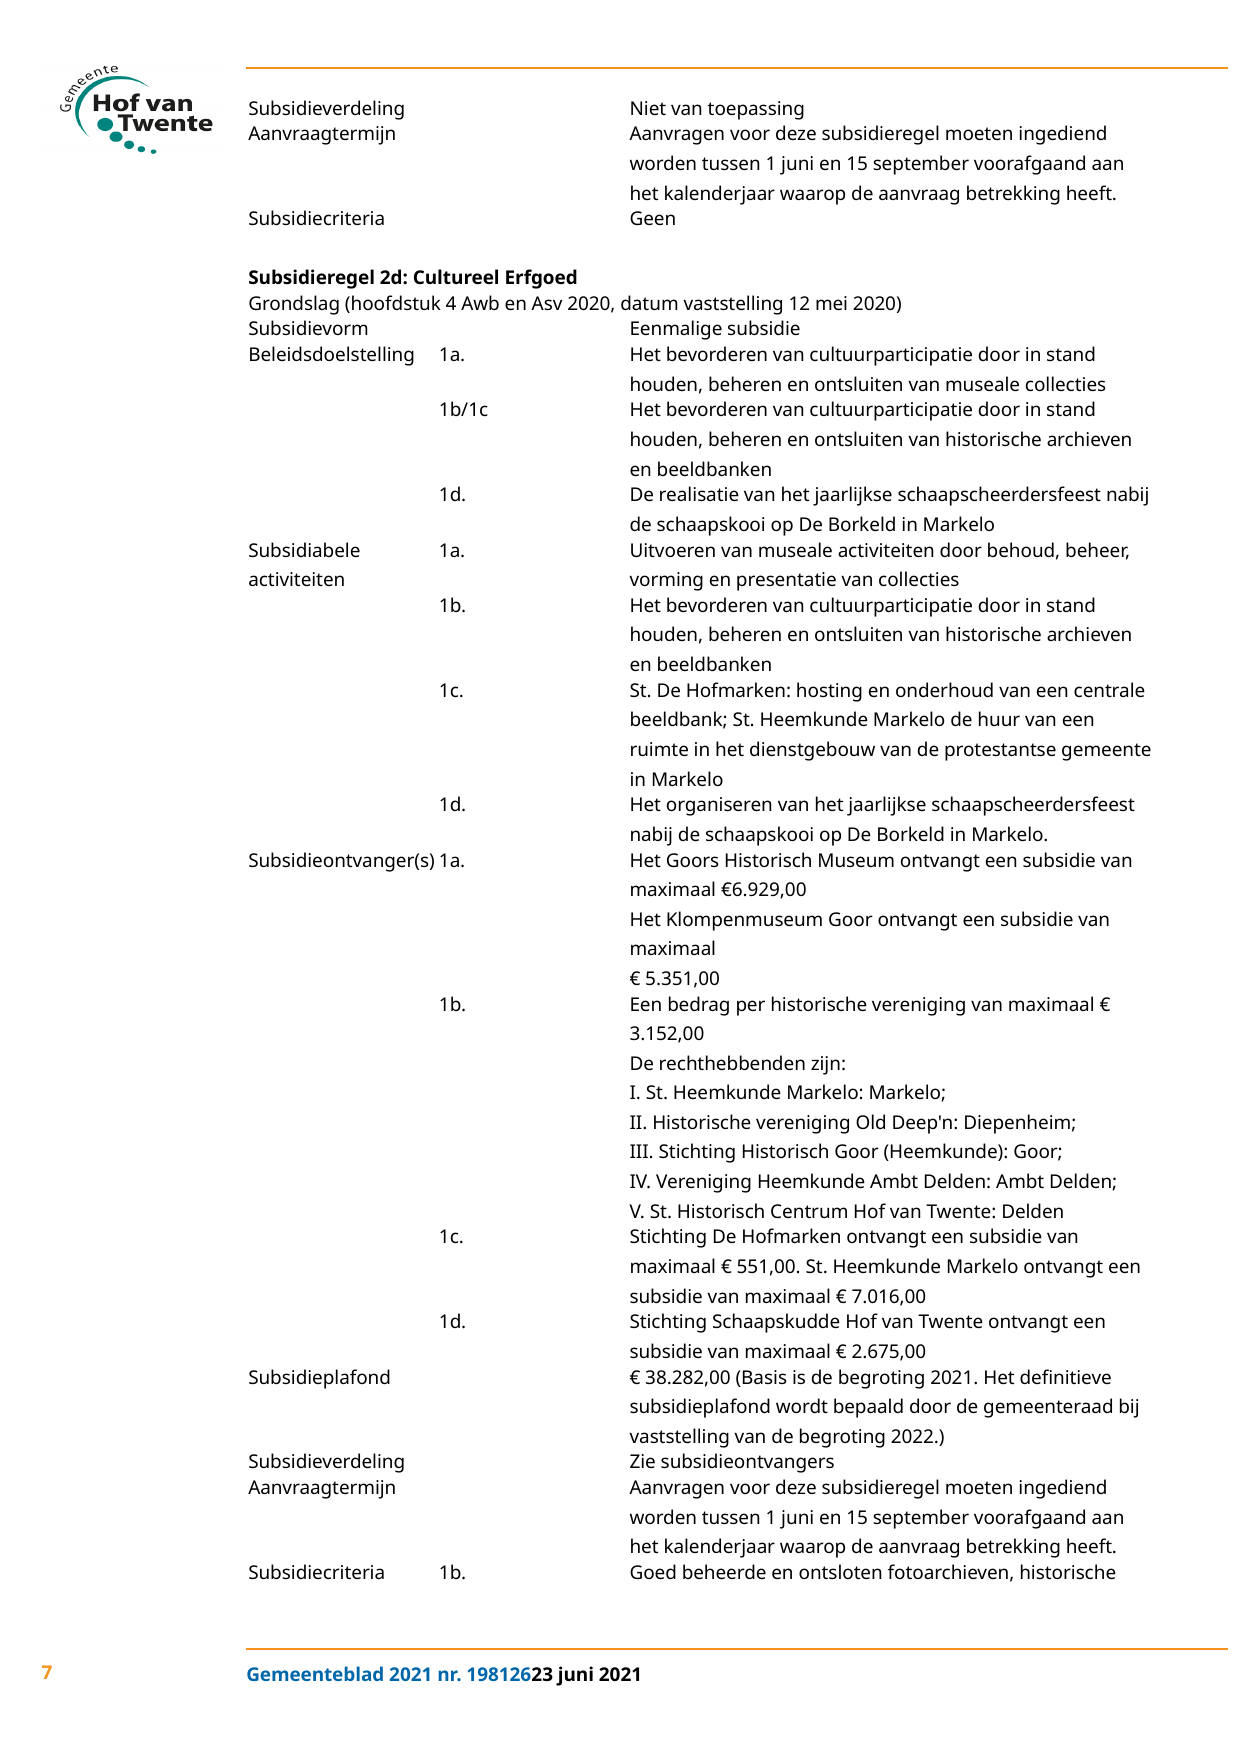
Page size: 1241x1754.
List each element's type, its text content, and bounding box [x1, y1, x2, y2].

table_cell Grondslag (hoofdstuk 4 Awb en Asv 2020, datum vaststelling 12 mei 2020) [248, 290, 1152, 316]
table_cell Uitvoeren van museale activiteiten door behoud, beheer, vorming en presentatie van collecties [629, 537, 1152, 592]
table_cell Geen [629, 205, 1152, 231]
table_cell [439, 1449, 629, 1474]
table_cell [248, 397, 439, 481]
table_cell [248, 592, 439, 677]
table_cell 1a. [439, 341, 629, 397]
table_cell Subsidievorm [248, 316, 439, 341]
table_cell [248, 791, 439, 847]
table_cell 1a. [439, 847, 629, 991]
table_cell 1b. [439, 1559, 629, 1585]
table_cell Subsidieverdeling [248, 1449, 439, 1474]
table_cell [439, 1475, 629, 1559]
table_cell Stichting Schaapskudde Hof van Twente ontvangt een subsidie van maximaal € 2.675,00 [629, 1309, 1152, 1364]
table_cell De realisatie van het jaarlijkse schaapscheerdersfeest nabij de schaapskooi op De Borkeld in Markelo [629, 481, 1152, 537]
table_cell 1d. [439, 481, 629, 537]
table_cell 1d. [439, 1309, 629, 1364]
table_cell [439, 316, 629, 341]
table_cell St. De Hofmarken: hosting en onderhoud van een centrale beeldbank; St. Heemkunde Markelo de huur van een ruimte in het dienstgebouw van de protestantse gemeente in Markelo [629, 677, 1152, 791]
table_cell [439, 205, 629, 231]
table_cell 1d. [439, 791, 629, 847]
table_cell Aanvraagtermijn [248, 1475, 439, 1559]
table_cell 1b. [439, 592, 629, 677]
table_cell Stichting De Hofmarken ontvangt een subsidie van maximaal € 551,00. St. Heemkunde Markelo ontvangt een subsidie van maximaal € 7.016,00 [629, 1224, 1152, 1308]
table_cell € 38.282,00 (Basis is de begroting 2021. Het definitieve subsidieplafond wordt bepaald door de gemeenteraad bij vaststelling van de begroting 2022.) [629, 1364, 1152, 1449]
table_cell 1a. [439, 537, 629, 592]
table_cell Subsidieontvanger(s) [248, 847, 439, 991]
table_cell Subsidieverdeling [248, 95, 439, 121]
table_cell Een bedrag per historische vereniging van maximaal € 3.152,00 De rechthebbenden zijn: I. St. Heemkunde Markelo: Markelo; II. Historische vereniging Old Deep'n: Diepenheim; III. Stichting Historisch Goor (Heemkunde): Goor; IV. Vereniging Heemkunde Ambt Delden: Ambt Delden; V. St. Historisch Centrum Hof van Twente: Delden [629, 991, 1152, 1224]
table_cell 1b/1c [439, 397, 629, 481]
table_cell Het bevorderen van cultuurparticipatie door in stand houden, beheren en ontsluiten van historische archieven en beeldbanken [629, 592, 1152, 677]
table_cell Subsidieplafond [248, 1364, 439, 1449]
table_cell Het bevorderen van cultuurparticipatie door in stand houden, beheren en ontsluiten van museale collecties [629, 341, 1152, 397]
table_cell [439, 95, 629, 121]
table_cell Subsidiecriteria [248, 1559, 439, 1585]
table_cell [439, 121, 629, 205]
table_cell Aanvraagtermijn [248, 121, 439, 205]
table_header Subsidieregel 2d: Cultureel Erfgoed [248, 264, 1152, 290]
table_cell Subsidiecriteria [248, 205, 439, 231]
table_cell Aanvragen voor deze subsidieregel moeten ingediend worden tussen 1 juni en 15 september voorafgaand aan het kalenderjaar waarop de aanvraag betrekking heeft. [629, 1475, 1152, 1559]
table_cell Eenmalige subsidie [629, 316, 1152, 341]
table_cell [248, 677, 439, 791]
picture [41, 47, 231, 172]
table_cell 1b. [439, 991, 629, 1224]
table_cell [248, 1224, 439, 1308]
table_cell [248, 481, 439, 537]
table_cell Beleidsdoelstelling [248, 341, 439, 397]
table_cell 1c. [439, 677, 629, 791]
table_cell [248, 991, 439, 1224]
table_cell [439, 1364, 629, 1449]
table_cell [248, 1309, 439, 1364]
table_cell Zie subsidieontvangers [629, 1449, 1152, 1474]
table_cell Niet van toepassing [629, 95, 1152, 121]
table_cell Aanvragen voor deze subsidieregel moeten ingediend worden tussen 1 juni en 15 september voorafgaand aan het kalenderjaar waarop de aanvraag betrekking heeft. [629, 121, 1152, 205]
table_cell Het bevorderen van cultuurparticipatie door in stand houden, beheren en ontsluiten van historische archieven en beeldbanken [629, 397, 1152, 481]
table_cell Het organiseren van het jaarlijkse schaapscheerdersfeest nabij de schaapskooi op De Borkeld in Markelo. [629, 791, 1152, 847]
table_cell 1c. [439, 1224, 629, 1308]
table_cell Goed beheerde en ontsloten fotoarchieven, historische [629, 1559, 1152, 1585]
table_cell Subsidiabele activiteiten [248, 537, 439, 592]
table_cell Het Goors Historisch Museum ontvangt een subsidie van maximaal €6.929,00 Het Klompenmuseum Goor ontvangt een subsidie van maximaal € 5.351,00 [629, 847, 1152, 991]
